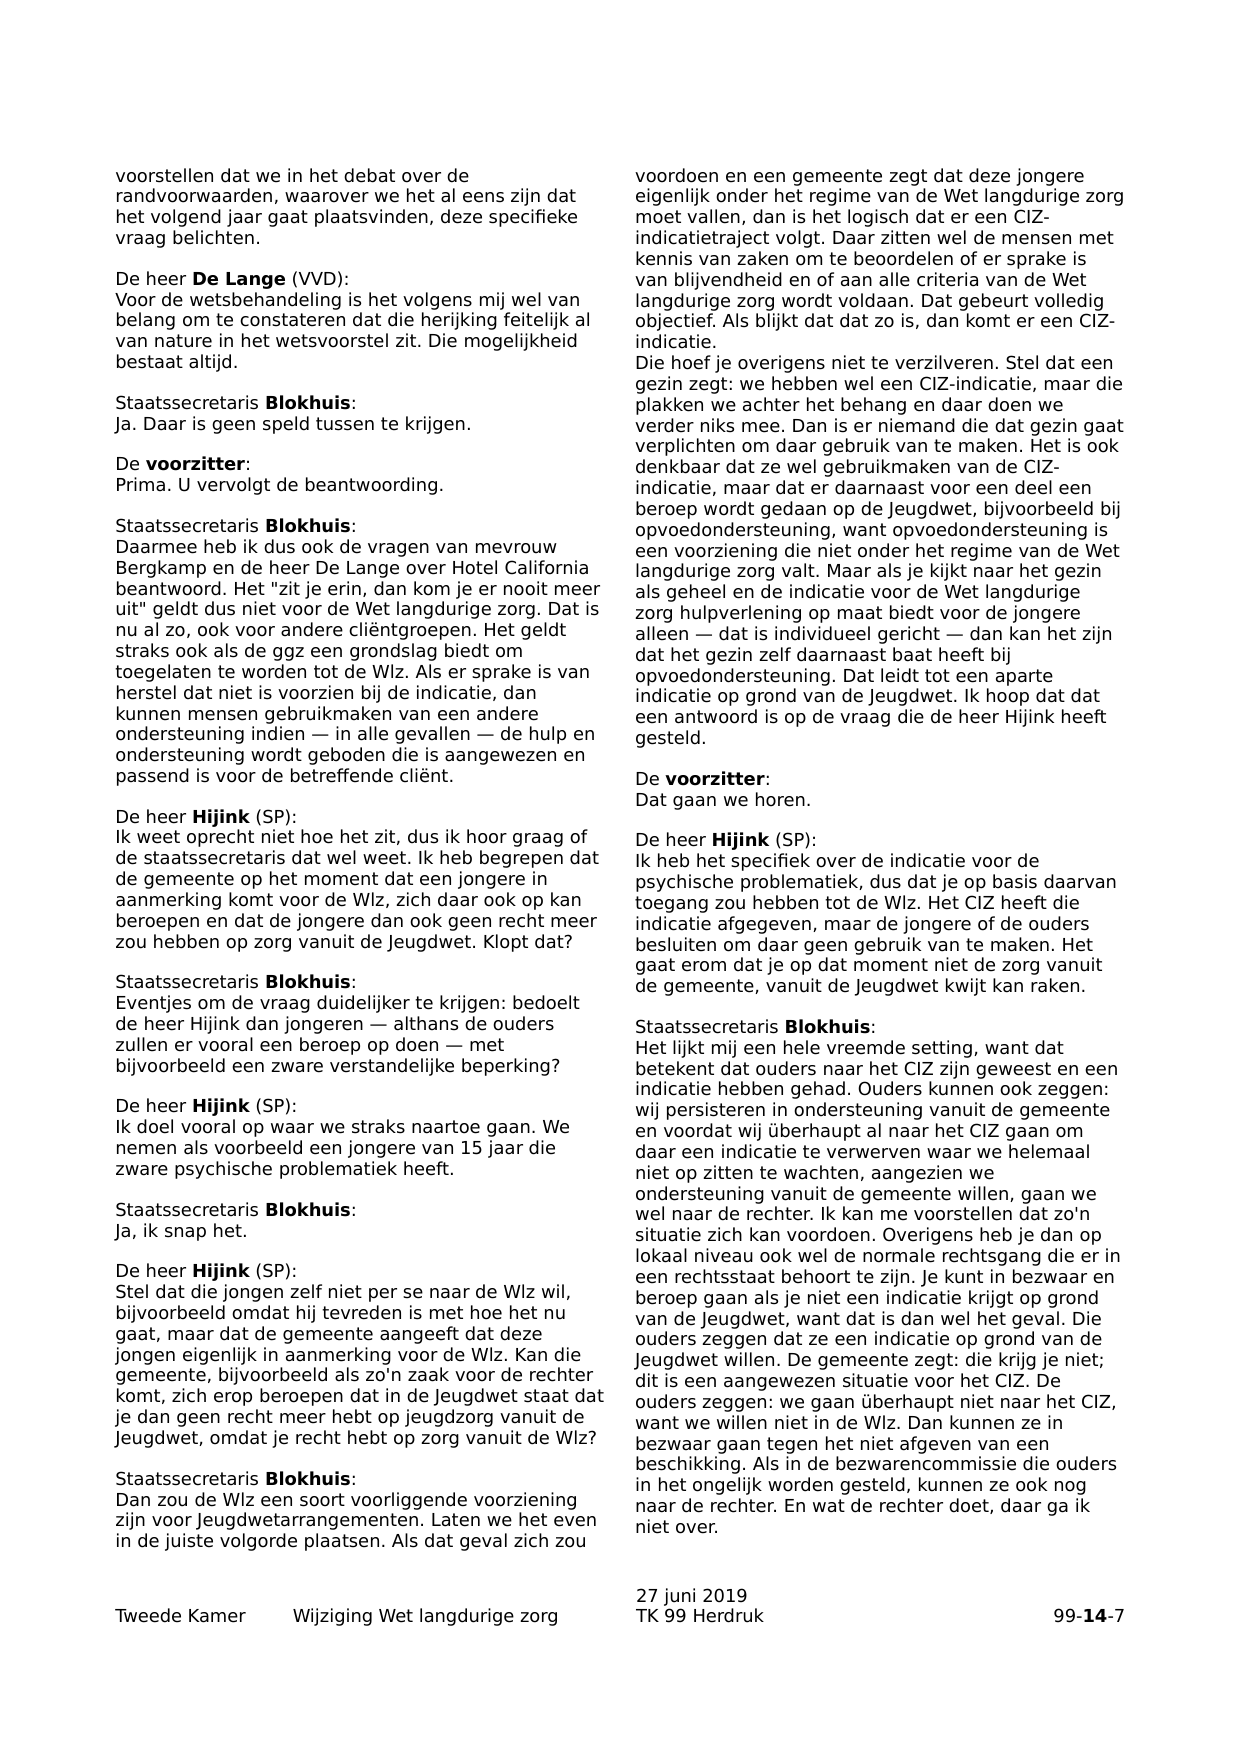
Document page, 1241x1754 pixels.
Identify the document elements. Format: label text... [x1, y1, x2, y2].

text Staatssecretaris Blokhuis: [115, 972, 605, 993]
text Het lijkt mij een hele vreemde setting, want dat betekent dat ouders naar het CIZ zijn geweest en een indicatie hebben gehad. Ouders kunnen ook zeggen: wij persisteren in ondersteuning vanuit de gemeente en voordat wij überhaupt al naar het CIZ gaan om daar een indicatie te verwerven waar we helemaal niet op zitten te wachten, aangezien we ondersteuning vanuit de gemeente willen, gaan we wel naar de rechter. Ik kan me voorstellen dat zo'n situatie zich kan voordoen. Overigens heb je dan op lokaal niveau ook wel de normale rechtsgang die er in een rechtsstaat behoort te zijn. Je kunt in bezwaar en beroep gaan als je niet een indicatie krijgt op grond van de Jeugdwet, want dat is dan wel het geval. Die ouders zeggen dat ze een indicatie op grond van de Jeugdwet willen. De gemeente zegt: die krijg je niet; dit is een aangewezen situatie voor het CIZ. De ouders zeggen: we gaan überhaupt niet naar het CIZ, want we willen niet in de Wlz. Dan kunnen ze in bezwaar gaan tegen het niet afgeven van een beschikking. Als in de bezwarencommissie die ouders in het ongelijk worden gesteld, kunnen ze ook nog naar de rechter. En wat de rechter doet, daar ga ik niet over. [635, 1037, 1125, 1537]
text voorstellen dat we in het debat over de randvoorwaarden, waarover we het al eens zijn dat het volgend jaar gaat plaatsvinden, deze specifieke vraag belichten. [115, 165, 605, 249]
text Voor de wetsbehandeling is het volgens mij wel van belang om te constateren dat die herijking feitelijk al van nature in het wetsvoorstel zit. Die mogelijkheid bestaat altijd. [115, 289, 605, 373]
text De voorzitter: [635, 769, 1125, 789]
text Staatssecretaris Blokhuis: [115, 516, 605, 537]
text Ja, ik snap het. [115, 1220, 605, 1241]
text De heer Hijink (SP): [115, 1096, 605, 1117]
text De voorzitter: [115, 454, 605, 475]
text De heer Hijink (SP): [635, 830, 1125, 851]
text Staatssecretaris Blokhuis: [115, 393, 605, 413]
text De heer Hijink (SP): [115, 807, 605, 827]
text Staatssecretaris Blokhuis: [115, 1199, 605, 1220]
text Dat gaan we horen. [635, 789, 1125, 810]
text Ik heb het specifiek over de indicatie voor de psychische problematiek, dus dat je op basis daarvan toegang zou hebben tot de Wlz. Het CIZ heeft die indicatie afgegeven, maar de jongere of de ouders besluiten om daar geen gebruik van te maken. Het gaat erom dat je op dat moment niet de zorg vanuit de gemeente, vanuit de Jeugdwet kwijt kan raken. [635, 851, 1125, 997]
text Eventjes om de vraag duidelijker te krijgen: bedoelt de heer Hijink dan jongeren — althans de ouders zullen er vooral een beroep op doen — met bijvoorbeeld een zware verstandelijke beperking? [115, 993, 605, 1076]
text Staatssecretaris Blokhuis: [115, 1468, 605, 1489]
text Daarmee heb ik dus ook de vragen van mevrouw Bergkamp en de heer De Lange over Hotel California beantwoord. Het "zit je erin, dan kom je er nooit meer uit" geldt dus niet voor de Wet langdurige zorg. Dat is nu al zo, ook voor andere cliëntgroepen. Het geldt straks ook als de ggz een grondslag biedt om toegelaten te worden tot de Wlz. Als er sprake is van herstel dat niet is voorzien bij de indicatie, dan kunnen mensen gebruikmaken van een andere ondersteuning indien — in alle gevallen — de hulp en ondersteuning wordt geboden die is aangewezen en passend is voor de betreffende cliënt. [115, 537, 605, 787]
text Staatssecretaris Blokhuis: [635, 1017, 1125, 1037]
text Ja. Daar is geen speld tussen te krijgen. [115, 413, 605, 434]
text Die hoef je overigens niet te verzilveren. Stel dat een gezin zegt: we hebben wel een CIZ-indicatie, maar die plakken we achter het behang en daar doen we verder niks mee. Dan is er niemand die dat gezin gaat verplichten om daar gebruik van te maken. Het is ook denkbaar dat ze wel gebruikmaken van de CIZ-indicatie, maar dat er daarnaast voor een deel een beroep wordt gedaan op de Jeugdwet, bijvoorbeeld bij opvoedondersteuning, want opvoedondersteuning is een voorziening die niet onder het regime van de Wet langdurige zorg valt. Maar als je kijkt naar het gezin als geheel en de indicatie voor de Wet langdurige zorg hulpverlening op maat biedt voor de jongere alleen — dat is individueel gericht — dan kan het zijn dat het gezin zelf daarnaast baat heeft bij opvoedondersteuning. Dat leidt tot een aparte indicatie op grond van de Jeugdwet. Ik hoop dat dat een antwoord is op de vraag die de heer Hijink heeft gesteld. [635, 353, 1125, 749]
text Dan zou de Wlz een soort voorliggende voorziening zijn voor Jeugdwetarrangementen. Laten we het even in de juiste volgorde plaatsen. Als dat geval zich zou [115, 1489, 605, 1552]
text voordoen en een gemeente zegt dat deze jongere eigenlijk onder het regime van de Wet langdurige zorg moet vallen, dan is het logisch dat er een CIZ-indicatietraject volgt. Daar zitten wel de mensen met kennis van zaken om te beoordelen of er sprake is van blijvendheid en of aan alle criteria van de Wet langdurige zorg wordt voldaan. Dat gebeurt volledig objectief. Als blijkt dat dat zo is, dan komt er een CIZ-indicatie. [635, 165, 1125, 353]
text Stel dat die jongen zelf niet per se naar de Wlz wil, bijvoorbeeld omdat hij tevreden is met hoe het nu gaat, maar dat de gemeente aangeeft dat deze jongen eigenlijk in aanmerking voor de Wlz. Kan die gemeente, bijvoorbeeld als zo'n zaak voor de rechter komt, zich erop beroepen dat in de Jeugdwet staat dat je dan geen recht meer hebt op jeugdzorg vanuit de Jeugdwet, omdat je recht hebt op zorg vanuit de Wlz? [115, 1282, 605, 1448]
text Ik weet oprecht niet hoe het zit, dus ik hoor graag of de staatssecretaris dat wel weet. Ik heb begrepen dat de gemeente op het moment dat een jongere in aanmerking komt voor de Wlz, zich daar ook op kan beroepen en dat de jongere dan ook geen recht meer zou hebben op zorg vanuit de Jeugdwet. Klopt dat? [115, 827, 605, 952]
text Ik doel vooral op waar we straks naartoe gaan. We nemen als voorbeeld een jongere van 15 jaar die zware psychische problematiek heeft. [115, 1117, 605, 1179]
text De heer Hijink (SP): [115, 1261, 605, 1282]
text De heer De Lange (VVD): [115, 269, 605, 289]
text Prima. U vervolgt de beantwoording. [115, 475, 605, 496]
